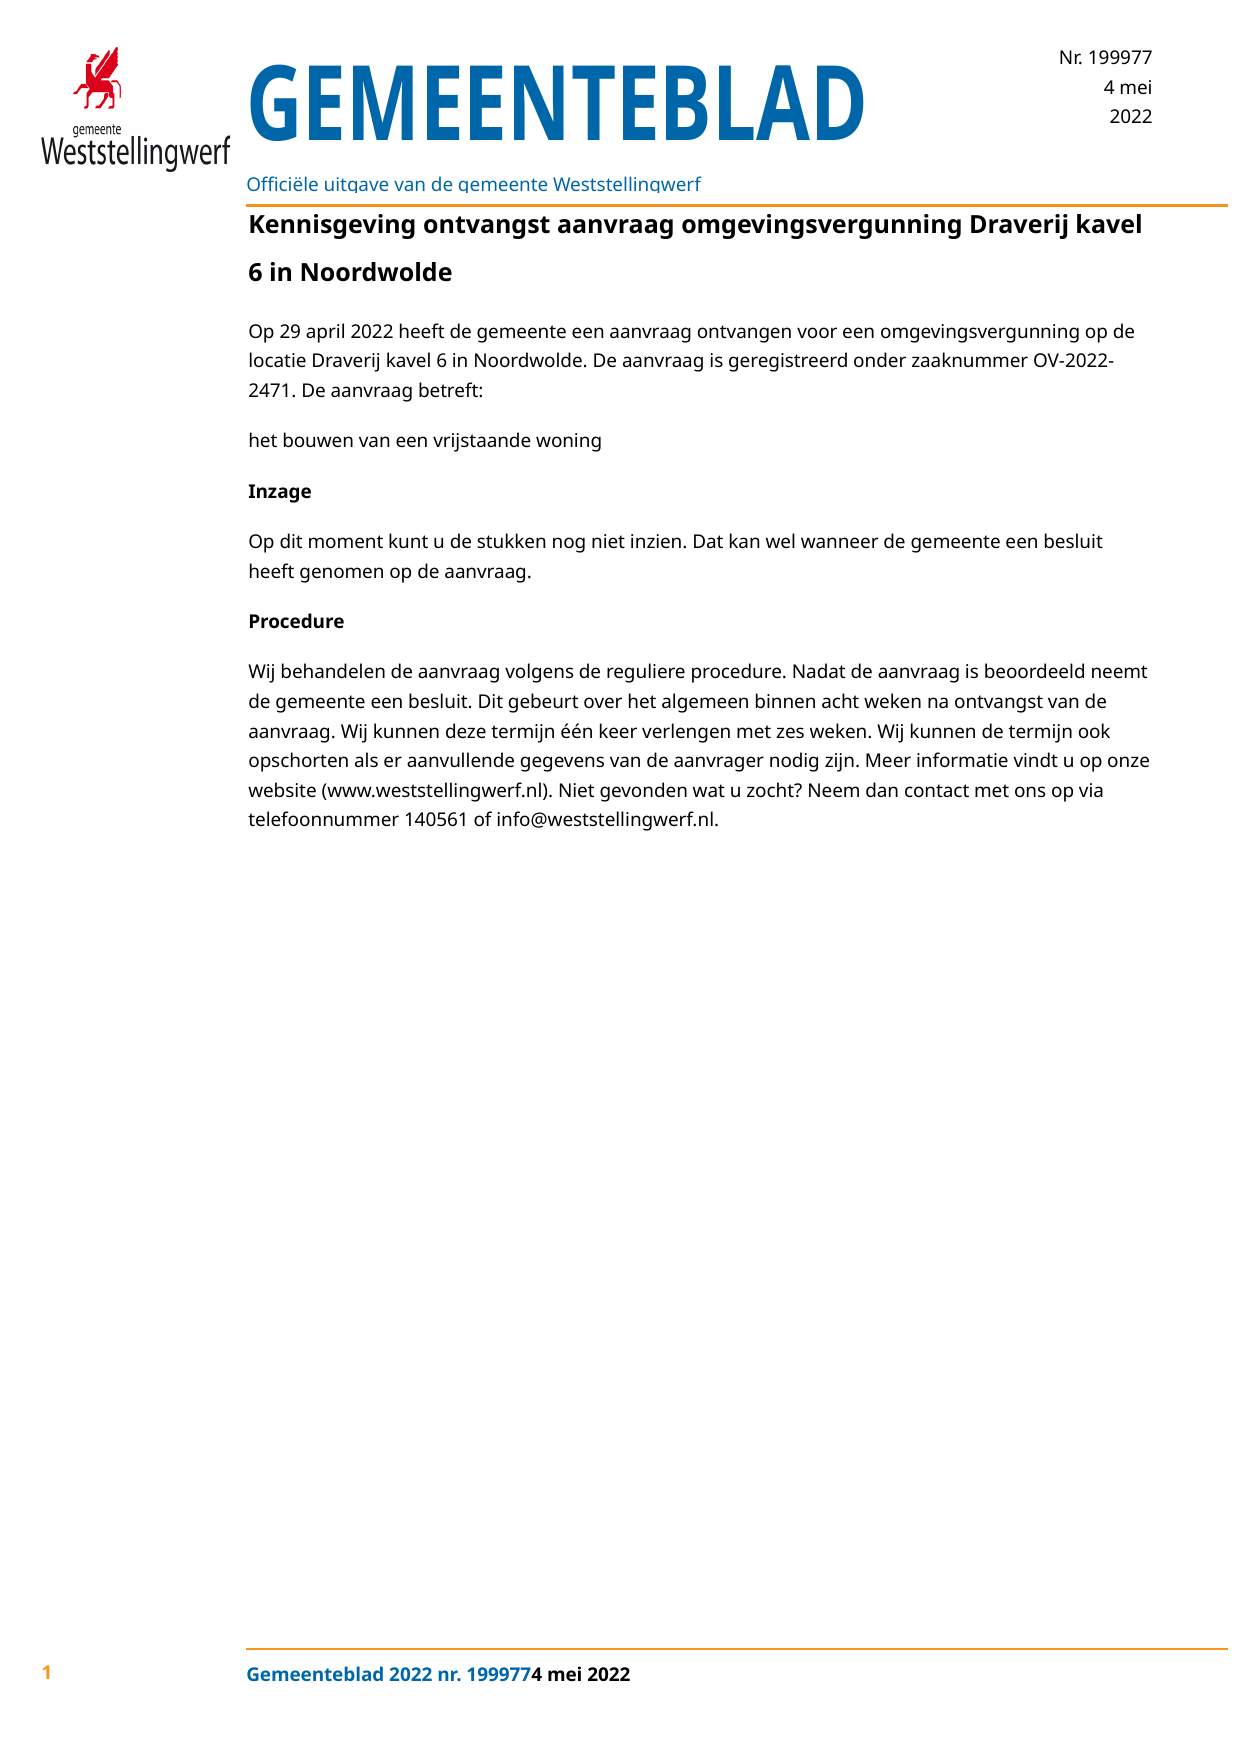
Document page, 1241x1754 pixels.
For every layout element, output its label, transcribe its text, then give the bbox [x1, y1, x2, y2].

text het bouwen van een vrijstaande woning [248, 427, 1152, 453]
text Inzage [248, 478, 1152, 504]
text Op dit moment kunt u de stukken nog niet inzien. Dat kan wel wanneer de gemeente een besluit heeft genomen op de aanvraag. [248, 528, 1152, 584]
text Procedure [248, 608, 1152, 634]
text Wij behandelen de aanvraag volgens de reguliere procedure. Nadat de aanvraag is beoordeeld neemt de gemeente een besluit. Dit gebeurt over het algemeen binnen acht weken na ontvangst van de aanvraag. Wij kunnen deze termijn één keer verlengen met zes weken. Wij kunnen de termijn ook opschorten als er aanvullende gegevens van de aanvrager nodig zijn. Meer informatie vindt u op onze website (www.weststellingwerf.nl). Niet gevonden wat u zocht? Neem dan contact met ons op via telefoonnummer 140561 of info@weststellingwerf.nl. [248, 659, 1152, 832]
picture [41, 47, 231, 172]
text Kennisgeving ontvangst aanvraag omgevingsvergunning Draverij kavel 6 in Noordwolde [248, 207, 1152, 288]
text Op 29 april 2022 heeft de gemeente een aanvraag ontvangen voor een omgevingsvergunning op de locatie Draverij kavel 6 in Noordwolde. De aanvraag is geregistreerd onder zaaknummer OV-2022-2471. De aanvraag betreft: [248, 318, 1152, 403]
